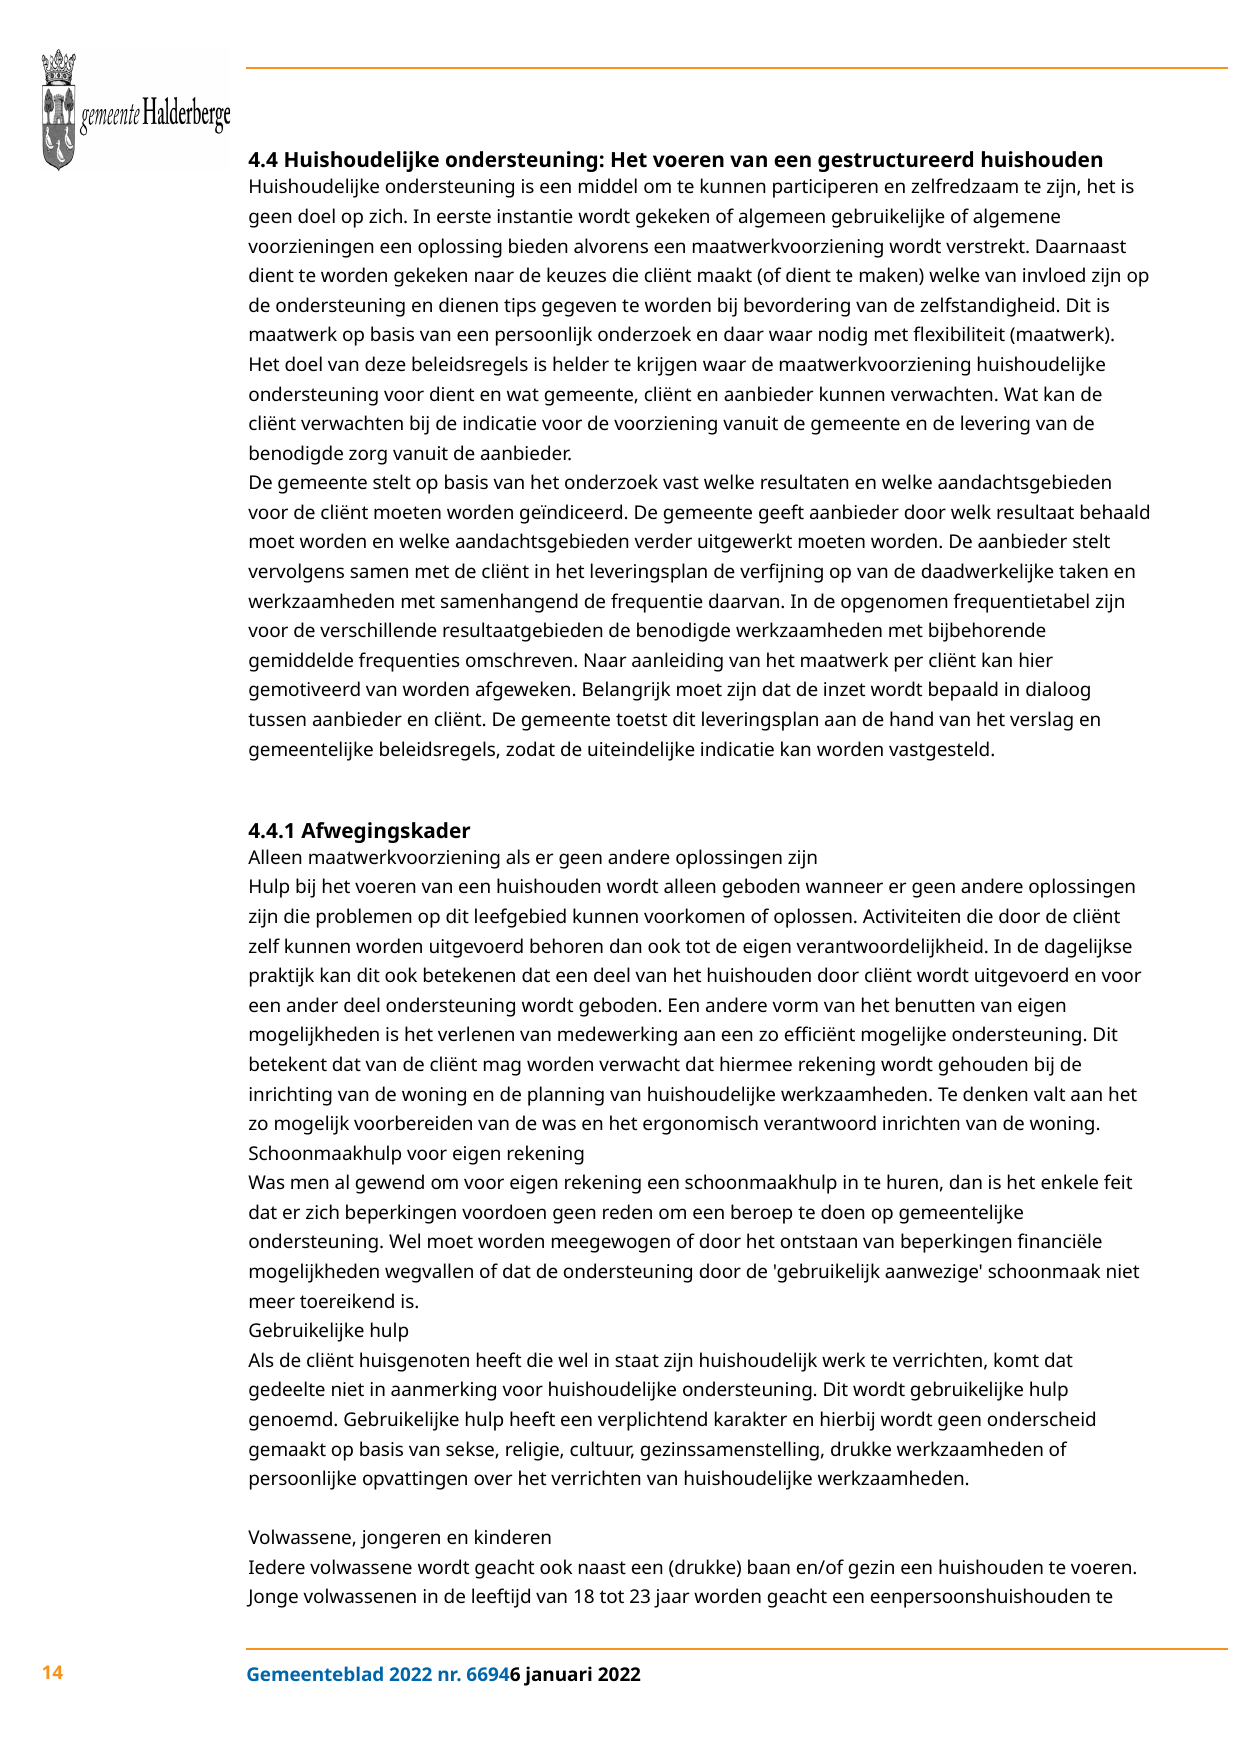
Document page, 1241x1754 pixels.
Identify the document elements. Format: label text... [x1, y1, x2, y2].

text Huishoudelijke ondersteuning is een middel om te kunnen participeren en zelfredzaam te zijn, het is geen doel op zich. In eerste instantie wordt gekeken of algemeen gebruikelijke of algemene voorzieningen een oplossing bieden alvorens een maatwerkvoorziening wordt verstrekt. Daarnaast dient te worden gekeken naar de keuzes die cliënt maakt (of dient te maken) welke van invloed zijn op de ondersteuning en dienen tips gegeven te worden bij bevordering van de zelfstandigheid. Dit is maatwerk op basis van een persoonlijk onderzoek en daar waar nodig met flexibiliteit (maatwerk). [248, 174, 1152, 347]
text Als de cliënt huisgenoten heeft die wel in staat zijn huishoudelijk werk te verrichten, komt dat gedeelte niet in aanmerking voor huishoudelijke ondersteuning. Dit wordt gebruikelijke hulp genoemd. Gebruikelijke hulp heeft een verplichtend karakter en hierbij wordt geen onderscheid gemaakt op basis van sekse, religie, cultuur, gezinssamenstelling, drukke werkzaamheden of persoonlijke opvattingen over het verrichten van huishoudelijke werkzaamheden. [248, 1347, 1152, 1491]
text Alleen maatwerkvoorziening als er geen andere oplossingen zijn [248, 844, 1152, 870]
text Schoonmaakhulp voor eigen rekening [248, 1140, 1152, 1166]
picture [41, 47, 231, 172]
text 4.4 Huishoudelijke ondersteuning: Het voeren van een gestructureerd huishouden [248, 145, 1152, 174]
text Hulp bij het voeren van een huishouden wordt alleen geboden wanneer er geen andere oplossingen zijn die problemen op dit leefgebied kunnen voorkomen of oplossen. Activiteiten die door de cliënt zelf kunnen worden uitgevoerd behoren dan ook tot de eigen verantwoordelijkheid. In de dagelijkse praktijk kan dit ook betekenen dat een deel van het huishouden door cliënt wordt uitgevoerd en voor een ander deel ondersteuning wordt geboden. Een andere vorm van het benutten van eigen mogelijkheden is het verlenen van medewerking aan een zo efficiënt mogelijke ondersteuning. Dit betekent dat van de cliënt mag worden verwacht dat hiermee rekening wordt gehouden bij de inrichting van de woning en de planning van huishoudelijke werkzaamheden. Te denken valt aan het zo mogelijk voorbereiden van de was en het ergonomisch verantwoord inrichten van de woning. [248, 874, 1152, 1136]
text De gemeente stelt op basis van het onderzoek vast welke resultaten en welke aandachtsgebieden voor de cliënt moeten worden geïndiceerd. De gemeente geeft aanbieder door welk resultaat behaald moet worden en welke aandachtsgebieden verder uitgewerkt moeten worden. De aanbieder stelt vervolgens samen met de cliënt in het leveringsplan de verfijning op van de daadwerkelijke taken en werkzaamheden met samenhangend de frequentie daarvan. In de opgenomen frequentietabel zijn voor de verschillende resultaatgebieden de benodigde werkzaamheden met bijbehorende gemiddelde frequenties omschreven. Naar aanleiding van het maatwerk per cliënt kan hier gemotiveerd van worden afgeweken. Belangrijk moet zijn dat de inzet wordt bepaald in dialoog tussen aanbieder en cliënt. De gemeente toetst dit leveringsplan aan de hand van het verslag en gemeentelijke beleidsregels, zodat de uiteindelijke indicatie kan worden vastgesteld. [248, 469, 1152, 761]
text Het doel van deze beleidsregels is helder te krijgen waar de maatwerkvoorziening huishoudelijke ondersteuning voor dient en wat gemeente, cliënt en aanbieder kunnen verwachten. Wat kan de cliënt verwachten bij de indicatie voor de voorziening vanuit de gemeente en de levering van de benodigde zorg vanuit de aanbieder. [248, 351, 1152, 466]
text Iedere volwassene wordt geacht ook naast een (drukke) baan en/of gezin een huishouden te voeren. Jonge volwassenen in de leeftijd van 18 tot 23 jaar worden geacht een eenpersoonshuishouden te [248, 1554, 1152, 1609]
text Volwassene, jongeren en kinderen [248, 1524, 1152, 1550]
text Was men al gewend om voor eigen rekening een schoonmaakhulp in te huren, dan is het enkele feit dat er zich beperkingen voordoen geen reden om een beroep te doen op gemeentelijke ondersteuning. Wel moet worden meegewogen of door het ontstaan van beperkingen financiële mogelijkheden wegvallen of dat de ondersteuning door de 'gebruikelijk aanwezige' schoonmaak niet meer toereikend is. [248, 1169, 1152, 1314]
text Gebruikelijke hulp [248, 1317, 1152, 1343]
text 4.4.1 Afwegingskader [248, 816, 1152, 844]
